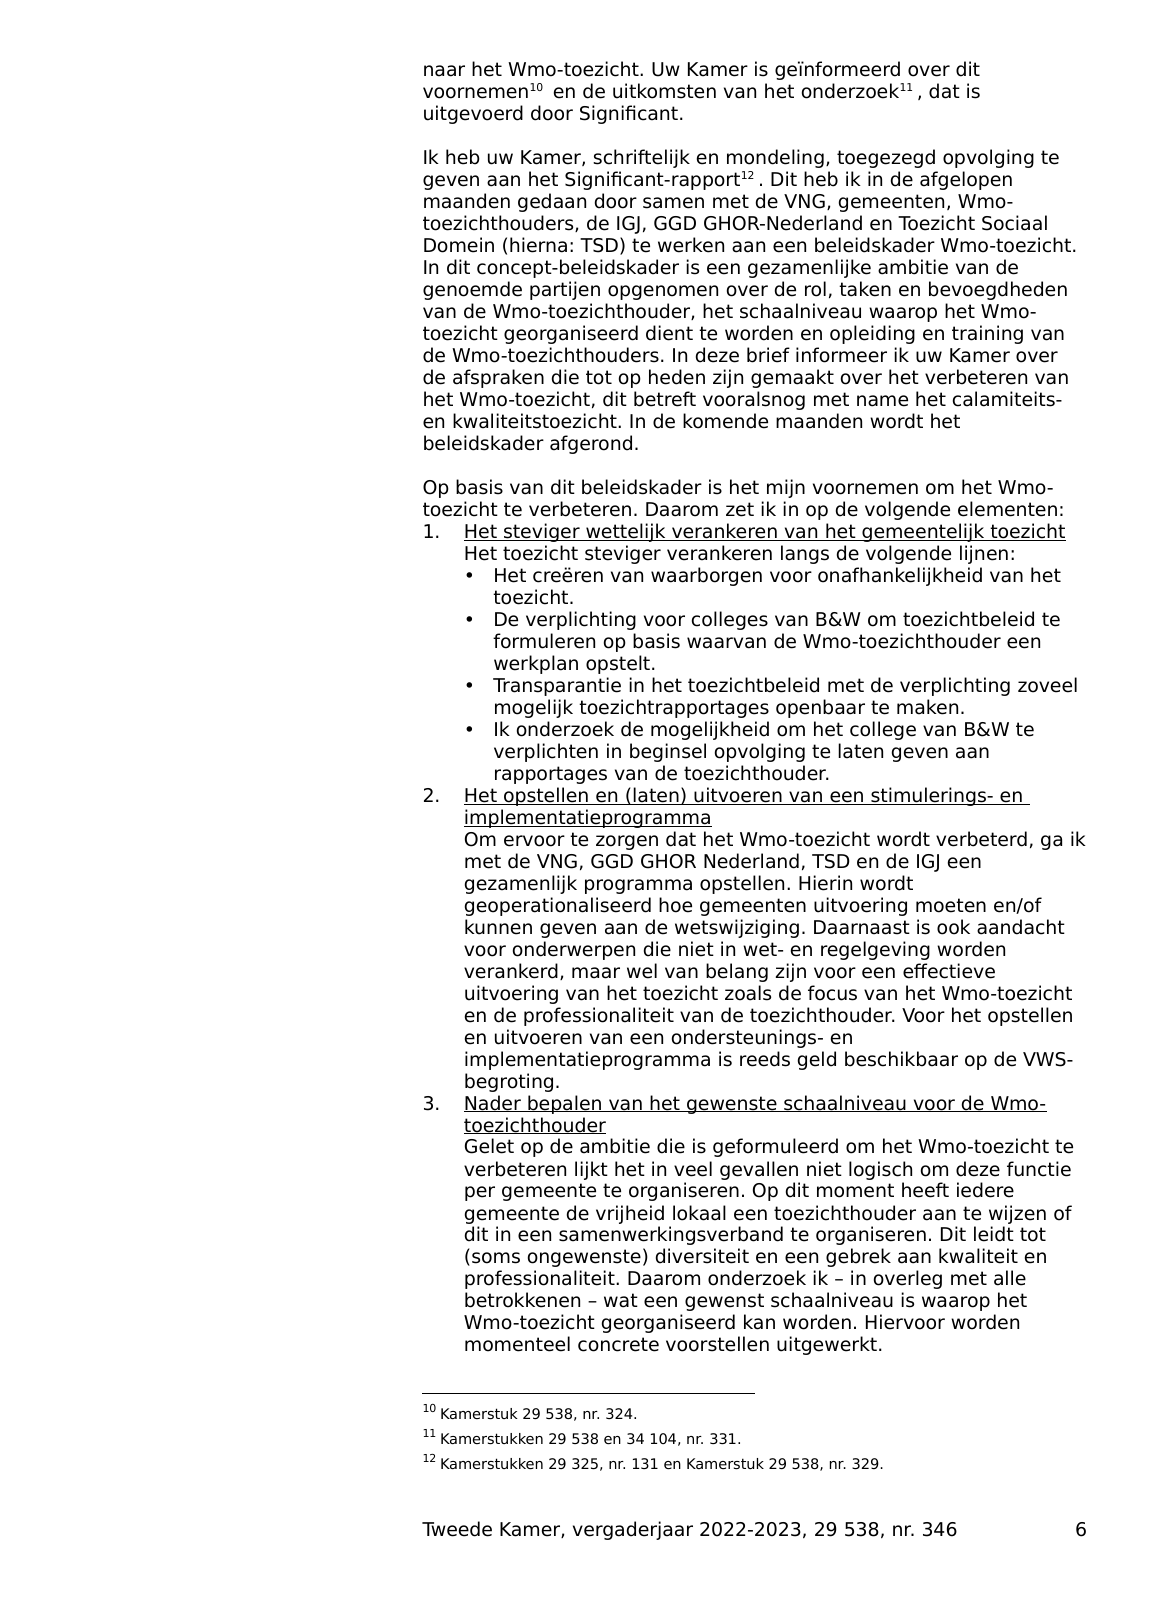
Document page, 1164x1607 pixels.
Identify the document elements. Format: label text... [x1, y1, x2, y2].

text Ik heb uw Kamer, schriftelijk en mondeling, toegezegd opvolging te geven aan het Significant-rapport. Dit heb ik in de afgelopen maanden gedaan door samen met de VNG, gemeenten, Wmo-toezichthouders, de IGJ, GGD GHOR-Nederland en Toezicht Sociaal Domein (hierna: TSD) te werken aan een beleidskader Wmo-toezicht. In dit concept-beleidskader is een gezamenlijke ambitie van de genoemde partijen opgenomen over de rol, taken en bevoegdheden van de Wmo-toezichthouder, het schaalniveau waarop het Wmo-toezicht georganiseerd dient te worden en opleiding en training van de Wmo-toezichthouders. In deze brief informeer ik uw Kamer over de afspraken die tot op heden zijn gemaakt over het verbeteren van het Wmo-toezicht, dit betreft vooralsnog met name het calamiteits- en kwaliteitstoezicht. In de komende maanden wordt het beleidskader afgerond. [422, 147, 1087, 455]
text • Het creëren van waarborgen voor onafhankelijkheid van het toezicht. [464, 565, 1087, 609]
text Kamerstukken 29 538 en 34 104, nr. 331. [422, 1427, 1087, 1449]
text 1. Het steviger wettelijk verankeren van het gemeentelijk toezicht [422, 521, 1087, 543]
text naar het Wmo-toezicht. Uw Kamer is geïnformeerd over dit voornemen en de uitkomsten van het onderzoek, dat is uitgevoerd door Significant. [422, 59, 1087, 125]
text 3. Nader bepalen van het gewenste schaalniveau voor de Wmo-toezichthouder [422, 1092, 1087, 1136]
text Gelet op de ambitie die is geformuleerd om het Wmo-toezicht te verbeteren lijkt het in veel gevallen niet logisch om deze functie per gemeente te organiseren. Op dit moment heeft iedere gemeente de vrijheid lokaal een toezichthouder aan te wijzen of dit in een samenwerkingsverband te organiseren. Dit leidt tot (soms ongewenste) diversiteit en een gebrek aan kwaliteit en professionaliteit. Daarom onderzoek ik – in overleg met alle betrokkenen – wat een gewenst schaalniveau is waarop het Wmo-toezicht georganiseerd kan worden. Hiervoor worden momenteel concrete voorstellen uitgewerkt. [464, 1136, 1087, 1356]
text 2. Het opstellen en (laten) uitvoeren van een stimulerings- en implementatieprogramma [422, 785, 1087, 829]
text • Ik onderzoek de mogelijkheid om het college van B&W te verplichten in beginsel opvolging te laten geven aan rapportages van de toezichthouder. [464, 719, 1087, 785]
text Kamerstukken 29 325, nr. 131 en Kamerstuk 29 538, nr. 329. [422, 1452, 1087, 1474]
text Het toezicht steviger verankeren langs de volgende lijnen: [464, 543, 1087, 565]
text • Transparantie in het toezichtbeleid met de verplichting zoveel mogelijk toezichtrapportages openbaar te maken. [464, 675, 1087, 719]
text Om ervoor te zorgen dat het Wmo-toezicht wordt verbeterd, ga ik met de VNG, GGD GHOR Nederland, TSD en de IGJ een gezamenlijk programma opstellen. Hierin wordt geoperationaliseerd hoe gemeenten uitvoering moeten en/of kunnen geven aan de wetswijziging. Daarnaast is ook aandacht voor onderwerpen die niet in wet- en regelgeving worden verankerd, maar wel van belang zijn voor een effectieve uitvoering van het toezicht zoals de focus van het Wmo-toezicht en de professionaliteit van de toezichthouder. Voor het opstellen en uitvoeren van een ondersteunings- en implementatieprogramma is reeds geld beschikbaar op de VWS-begroting. [464, 829, 1087, 1092]
text Kamerstuk 29 538, nr. 324. [422, 1402, 1087, 1424]
text Op basis van dit beleidskader is het mijn voornemen om het Wmo-toezicht te verbeteren. Daarom zet ik in op de volgende elementen: [422, 477, 1087, 521]
text • De verplichting voor colleges van B&W om toezichtbeleid te formuleren op basis waarvan de Wmo-toezichthouder een werkplan opstelt. [464, 609, 1087, 675]
